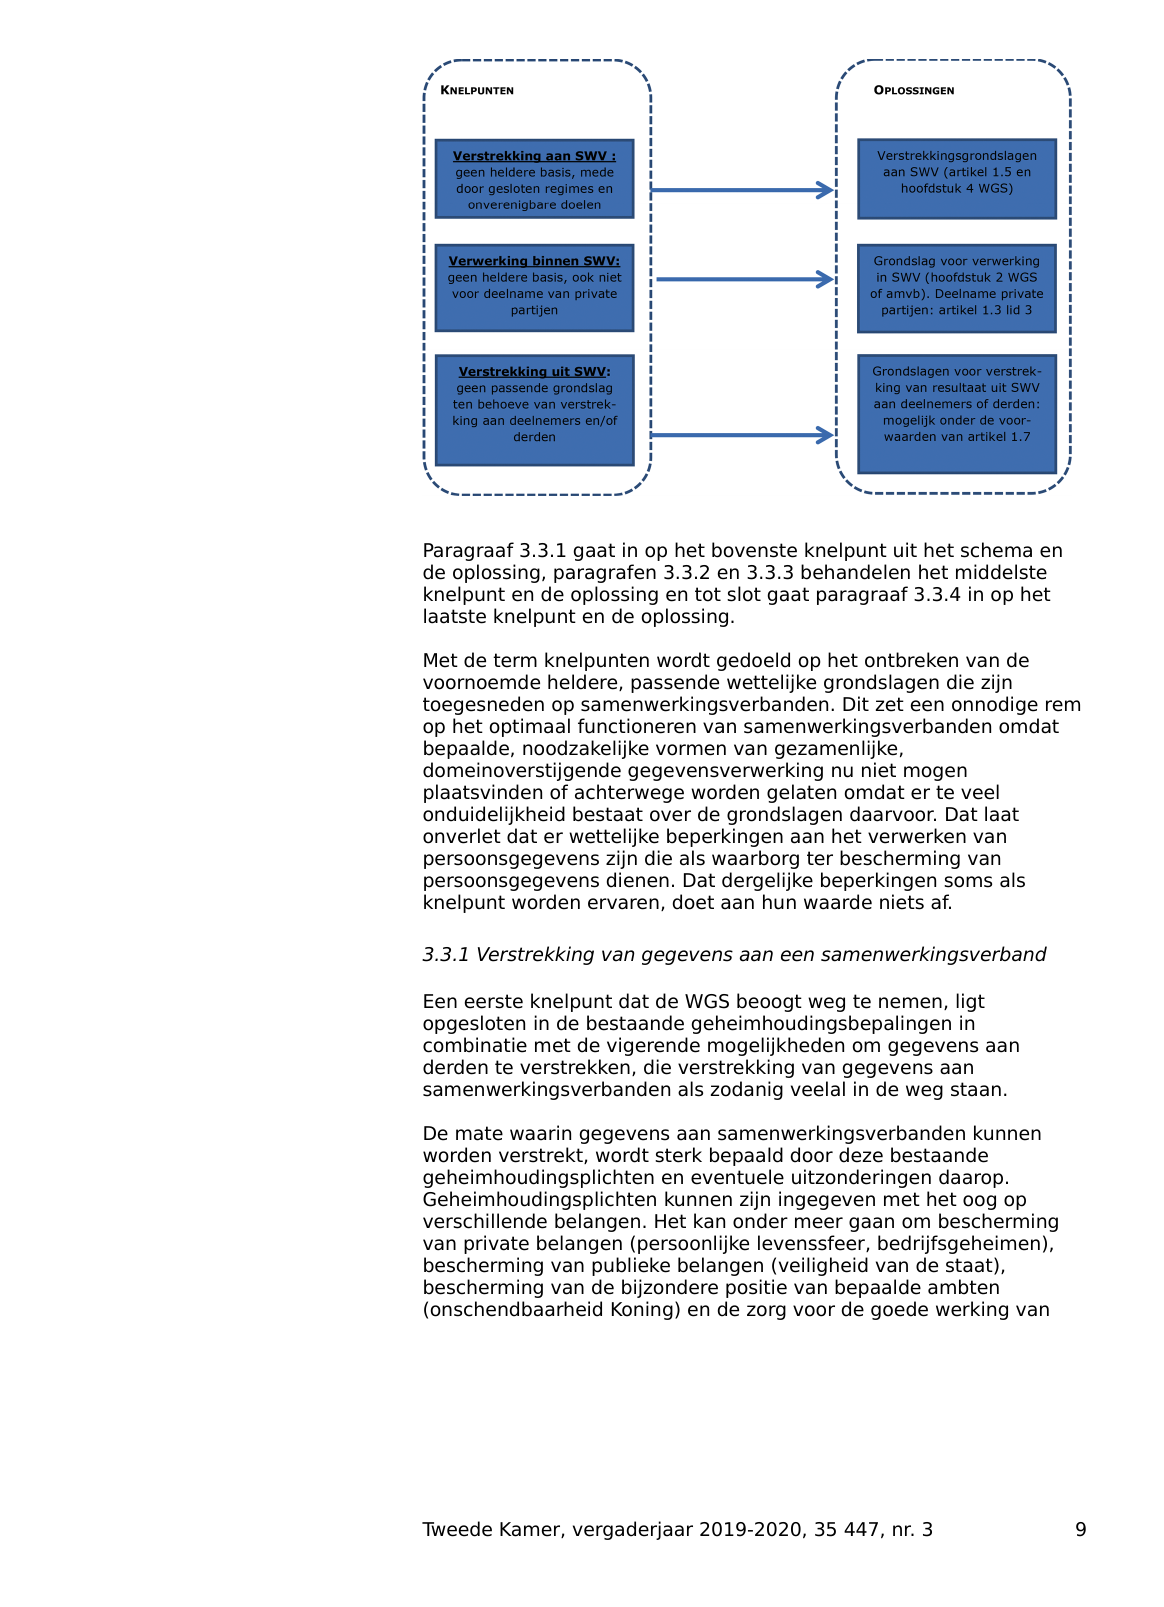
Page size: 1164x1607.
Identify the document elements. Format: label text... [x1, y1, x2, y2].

picture [422, 59, 1072, 496]
text Paragraaf 3.3.1 gaat in op het bovenste knelpunt uit het schema en de oplossing, paragrafen 3.3.2 en 3.3.3 behandelen het middelste knelpunt en de oplossing en tot slot gaat paragraaf 3.3.4 in op het laatste knelpunt en de oplossing. [422, 540, 1087, 628]
text De mate waarin gegevens aan samenwerkingsverbanden kunnen worden verstrekt, wordt sterk bepaald door deze bestaande geheimhoudingsplichten en eventuele uitzonderingen daarop. Geheimhoudingsplichten kunnen zijn ingegeven met het oog op verschillende belangen. Het kan onder meer gaan om bescherming van private belangen (persoonlijke levenssfeer, bedrijfsgeheimen), bescherming van publieke belangen (veiligheid van de staat), bescherming van de bijzondere positie van bepaalde ambten (onschendbaarheid Koning) en de zorg voor de goede werking van [422, 1123, 1087, 1321]
text Met de term knelpunten wordt gedoeld op het ontbreken van de voornoemde heldere, passende wettelijke grondslagen die zijn toegesneden op samenwerkingsverbanden. Dit zet een onnodige rem op het optimaal functioneren van samenwerkingsverbanden omdat bepaalde, noodzakelijke vormen van gezamenlijke, domeinoverstijgende gegevensverwerking nu niet mogen plaatsvinden of achterwege worden gelaten omdat er te veel onduidelijkheid bestaat over de grondslagen daarvoor. Dat laat onverlet dat er wettelijke beperkingen aan het verwerken van persoonsgegevens zijn die als waarborg ter bescherming van persoonsgegevens dienen. Dat dergelijke beperkingen soms als knelpunt worden ervaren, doet aan hun waarde niets af. [422, 650, 1087, 914]
text Een eerste knelpunt dat de WGS beoogt weg te nemen, ligt opgesloten in de bestaande geheimhoudingsbepalingen in combinatie met de vigerende mogelijkheden om gegevens aan derden te verstrekken, die verstrekking van gegevens aan samenwerkingsverbanden als zodanig veelal in de weg staan. [422, 991, 1087, 1101]
subtitle 3.3.1 Verstrekking van gegevens aan een samenwerkingsverband [422, 944, 1087, 966]
